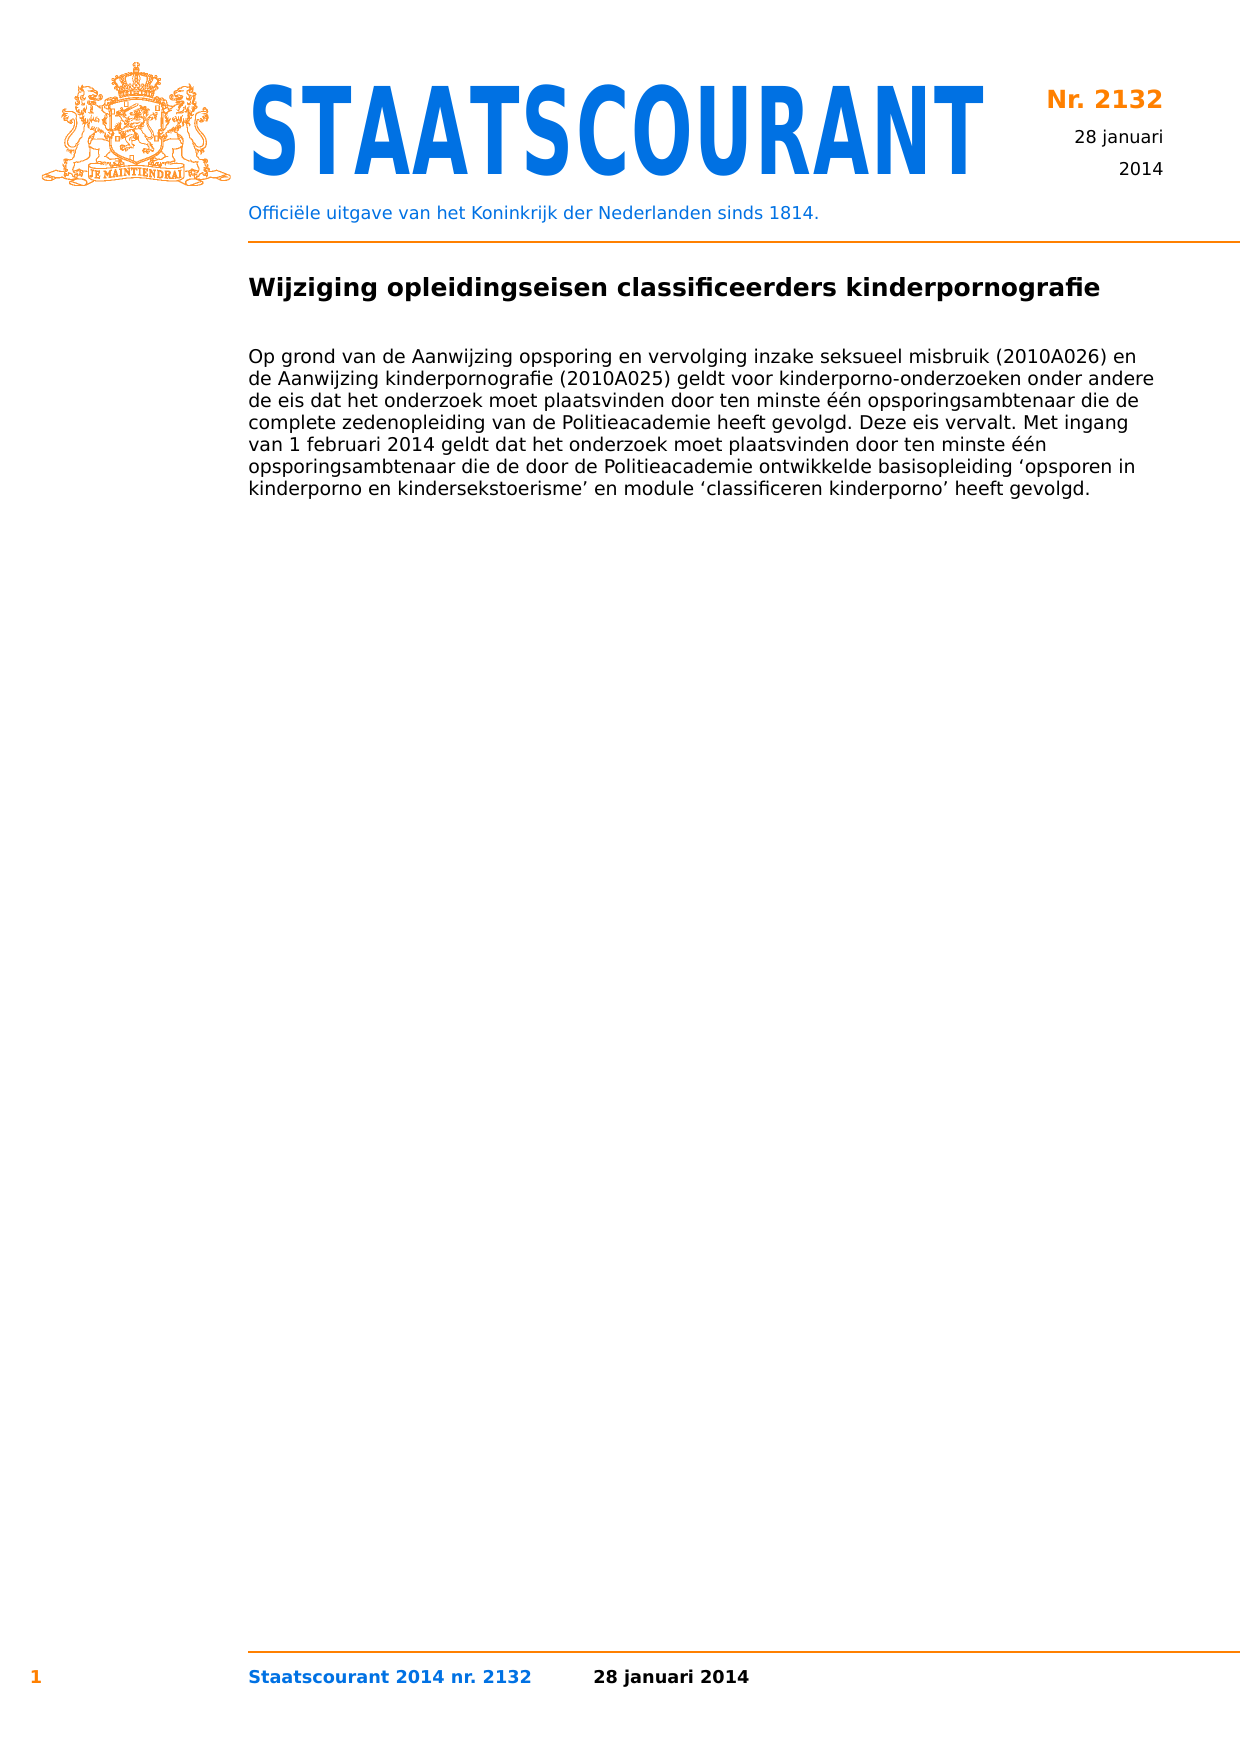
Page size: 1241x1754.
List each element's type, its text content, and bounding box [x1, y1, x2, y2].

table_cell Officiële uitgave van het Koninkrijk der Nederlanden sinds 1814. [248, 203, 1240, 241]
table_header Nr. 2132 [998, 62, 1240, 121]
text Op grond van de Aanwijzing opsporing en vervolging inzake seksueel misbruik (2010A026) en de Aanwijzing kinderpornografie (2010A025) geldt voor kinderporno-onderzoeken onder andere de eis dat het onderzoek moet plaatsvinden door ten minste één opsporingsambtenaar die de complete zedenopleiding van de Politieacademie heeft gevolgd. Deze eis vervalt. Met ingang van 1 februari 2014 geldt dat het onderzoek moet plaatsvinden door ten minste één opsporingsambtenaar die de door de Politieacademie ontwikkelde basisopleiding ‘opsporen in kinderporno en kindersekstoerisme’ en module ‘classificeren kinderporno’ heeft gevolgd. [248, 346, 1163, 500]
table_cell 2014 [998, 153, 1240, 203]
table_cell 28 januari [998, 121, 1240, 153]
subtitle Wijziging opleidingseisen classificeerders kinderpornografie [248, 273, 1163, 302]
table_header STAATSCOURANT [248, 62, 998, 203]
picture [41, 62, 231, 186]
table_header [25, 62, 248, 241]
